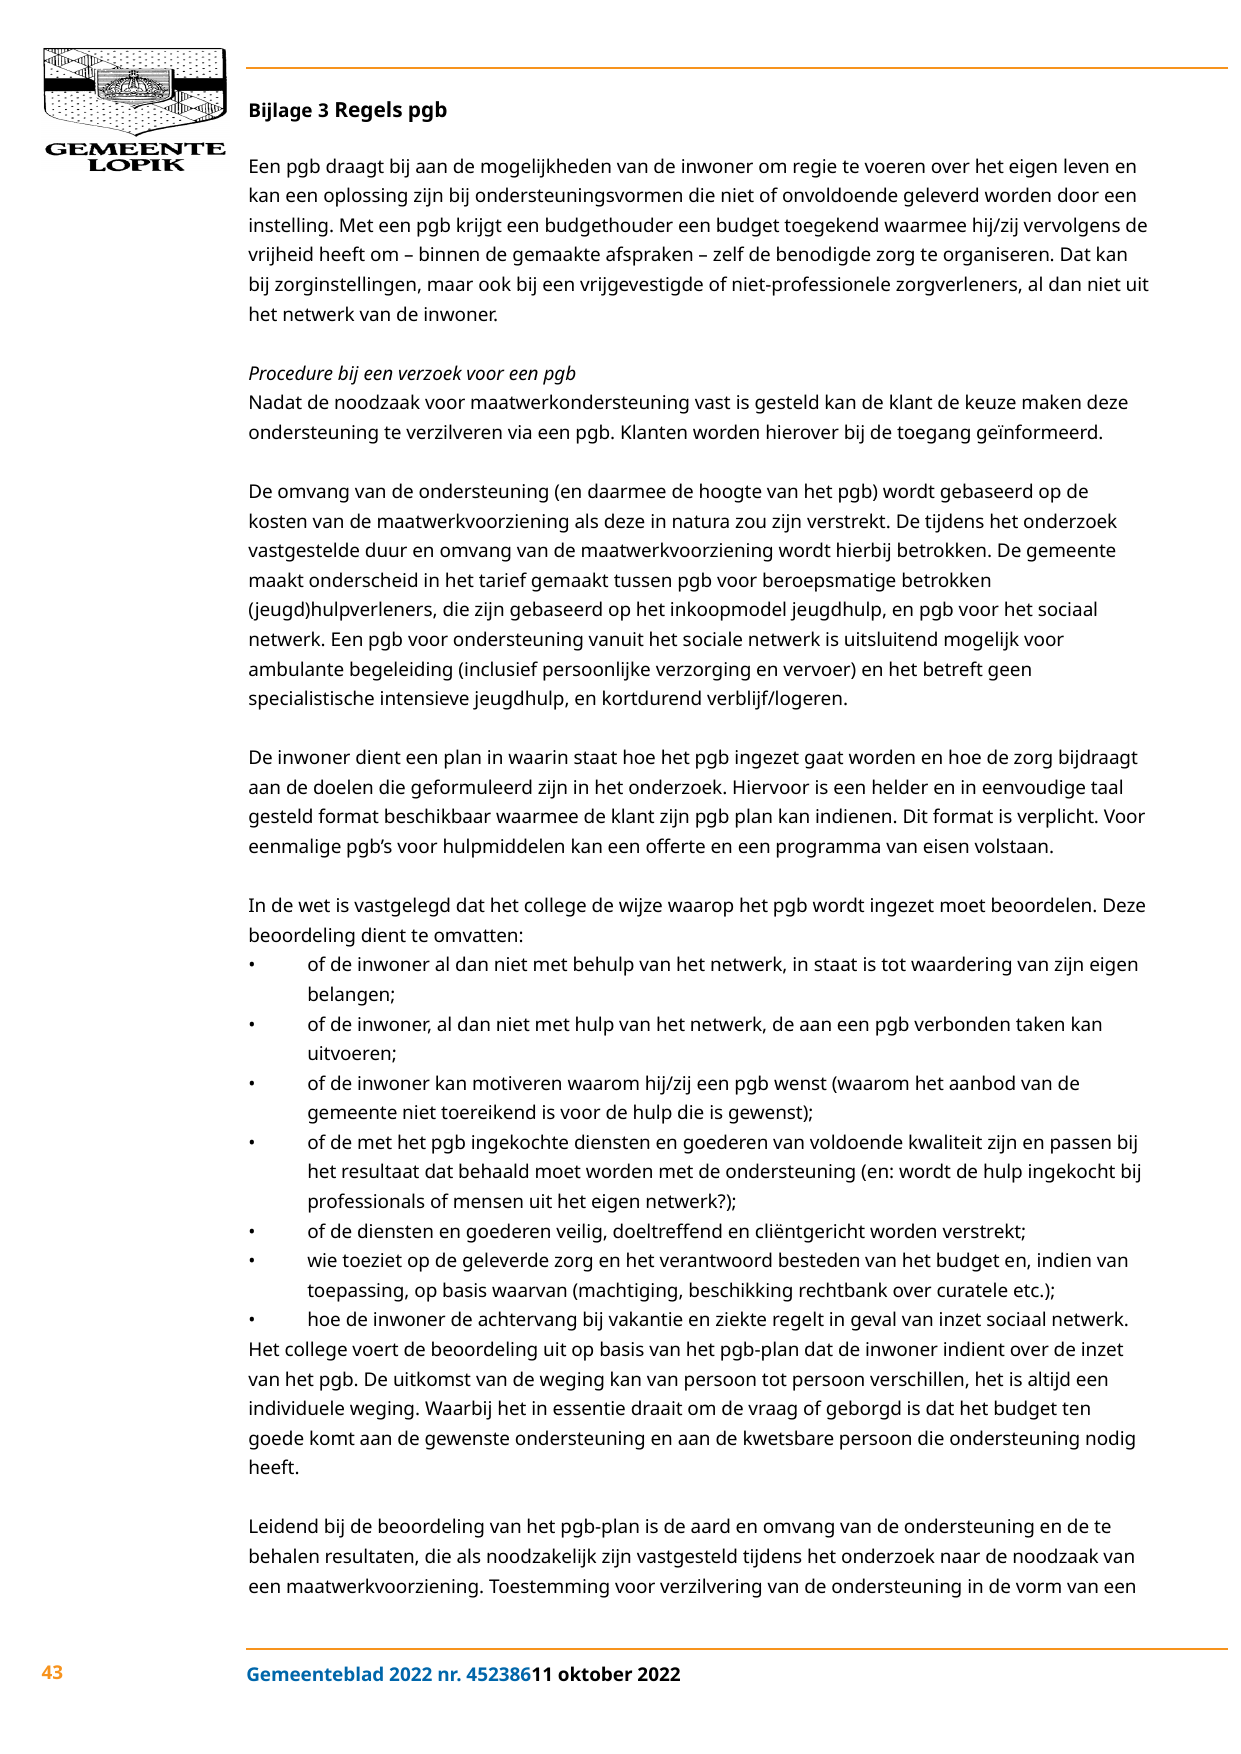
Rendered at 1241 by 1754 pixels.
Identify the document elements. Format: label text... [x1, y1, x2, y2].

text Nadat de noodzaak voor maatwerkondersteuning vast is gesteld kan de klant de keuze maken deze ondersteuning te verzilveren via een pgb. Klanten worden hierover bij de toegang geïnformeerd. [248, 389, 1152, 445]
list of de inwoner, al dan niet met hulp van het netwerk, de aan een pgb verbonden taken kan uitvoeren; [248, 1011, 1152, 1066]
text De inwoner dient een plan in waarin staat hoe het pgb ingezet gaat worden en hoe de zorg bijdraagt aan de doelen die geformuleerd zijn in het onderzoek. Hiervoor is een helder en in eenvoudige taal gesteld format beschikbaar waarmee de klant zijn pgb plan kan indienen. Dit format is verplicht. Voor eenmalige pgb’s voor hulpmiddelen kan een offerte en een programma van eisen volstaan. [248, 744, 1152, 859]
text Een pgb draagt bij aan de mogelijkheden van de inwoner om regie te voeren over het eigen leven en kan een oplossing zijn bij ondersteuningsvormen die niet of onvoldoende geleverd worden door een instelling. Met een pgb krijgt een budgethouder een budget toegekend waarmee hij/zij vervolgens de vrijheid heeft om – binnen de gemaakte afspraken – zelf de benodigde zorg te organiseren. Dat kan bij zorginstellingen, maar ook bij een vrijgevestigde of niet-professionele zorgverleners, al dan niet uit het netwerk van de inwoner. [248, 153, 1152, 327]
list of de inwoner kan motiveren waarom hij/zij een pgb wenst (waarom het aanbod van de gemeente niet toereikend is voor de hulp die is gewenst); [248, 1070, 1152, 1125]
picture [41, 47, 231, 172]
list hoe de inwoner de achtervang bij vakantie en ziekte regelt in geval van inzet sociaal netwerk. [248, 1307, 1152, 1332]
text Bijlage 3 Regels pgb [248, 95, 1152, 123]
text Procedure bij een verzoek voor een pgb [248, 360, 1152, 386]
text In de wet is vastgelegd dat het college de wijze waarop het pgb wordt ingezet moet beoordelen. Deze beoordeling dient te omvatten: [248, 892, 1152, 948]
list of de met het pgb ingekochte diensten en goederen van voldoende kwaliteit zijn en passen bij het resultaat dat behaald moet worden met de ondersteuning (en: wordt de hulp ingekocht bij professionals of mensen uit het eigen netwerk?); [248, 1129, 1152, 1214]
text Het college voert de beoordeling uit op basis van het pgb-plan dat de inwoner indient over de inzet van het pgb. De uitkomst van de weging kan van persoon tot persoon verschillen, het is altijd een individuele weging. Waarbij het in essentie draait om de vraag of geborgd is dat het budget ten goede komt aan de gewenste ondersteuning en aan de kwetsbare persoon die ondersteuning nodig heeft. [248, 1336, 1152, 1480]
list wie toeziet op de geleverde zorg en het verantwoord besteden van het budget en, indien van toepassing, op basis waarvan (machtiging, beschikking rechtbank over curatele etc.); [248, 1247, 1152, 1303]
list of de diensten en goederen veilig, doeltreffend en cliëntgericht worden verstrekt; [248, 1218, 1152, 1244]
text Leidend bij de beoordeling van het pgb-plan is de aard en omvang van de ondersteuning en de te behalen resultaten, die als noodzakelijk zijn vastgesteld tijdens het onderzoek naar de noodzaak van een maatwerkvoorziening. Toestemming voor verzilvering van de ondersteuning in de vorm van een [248, 1514, 1152, 1599]
text De omvang van de ondersteuning (en daarmee de hoogte van het pgb) wordt gebaseerd op de kosten van de maatwerkvoorziening als deze in natura zou zijn verstrekt. De tijdens het onderzoek vastgestelde duur en omvang van de maatwerkvoorziening wordt hierbij betrokken. De gemeente maakt onderscheid in het tarief gemaakt tussen pgb voor beroepsmatige betrokken (jeugd)hulpverleners, die zijn gebaseerd op het inkoopmodel jeugdhulp, en pgb voor het sociaal netwerk. Een pgb voor ondersteuning vanuit het sociale netwerk is uitsluitend mogelijk voor ambulante begeleiding (inclusief persoonlijke verzorging en vervoer) en het betreft geen specialistische intensieve jeugdhulp, en kortdurend verblijf/logeren. [248, 478, 1152, 711]
list of de inwoner al dan niet met behulp van het netwerk, in staat is tot waardering van zijn eigen belangen; [248, 952, 1152, 1007]
